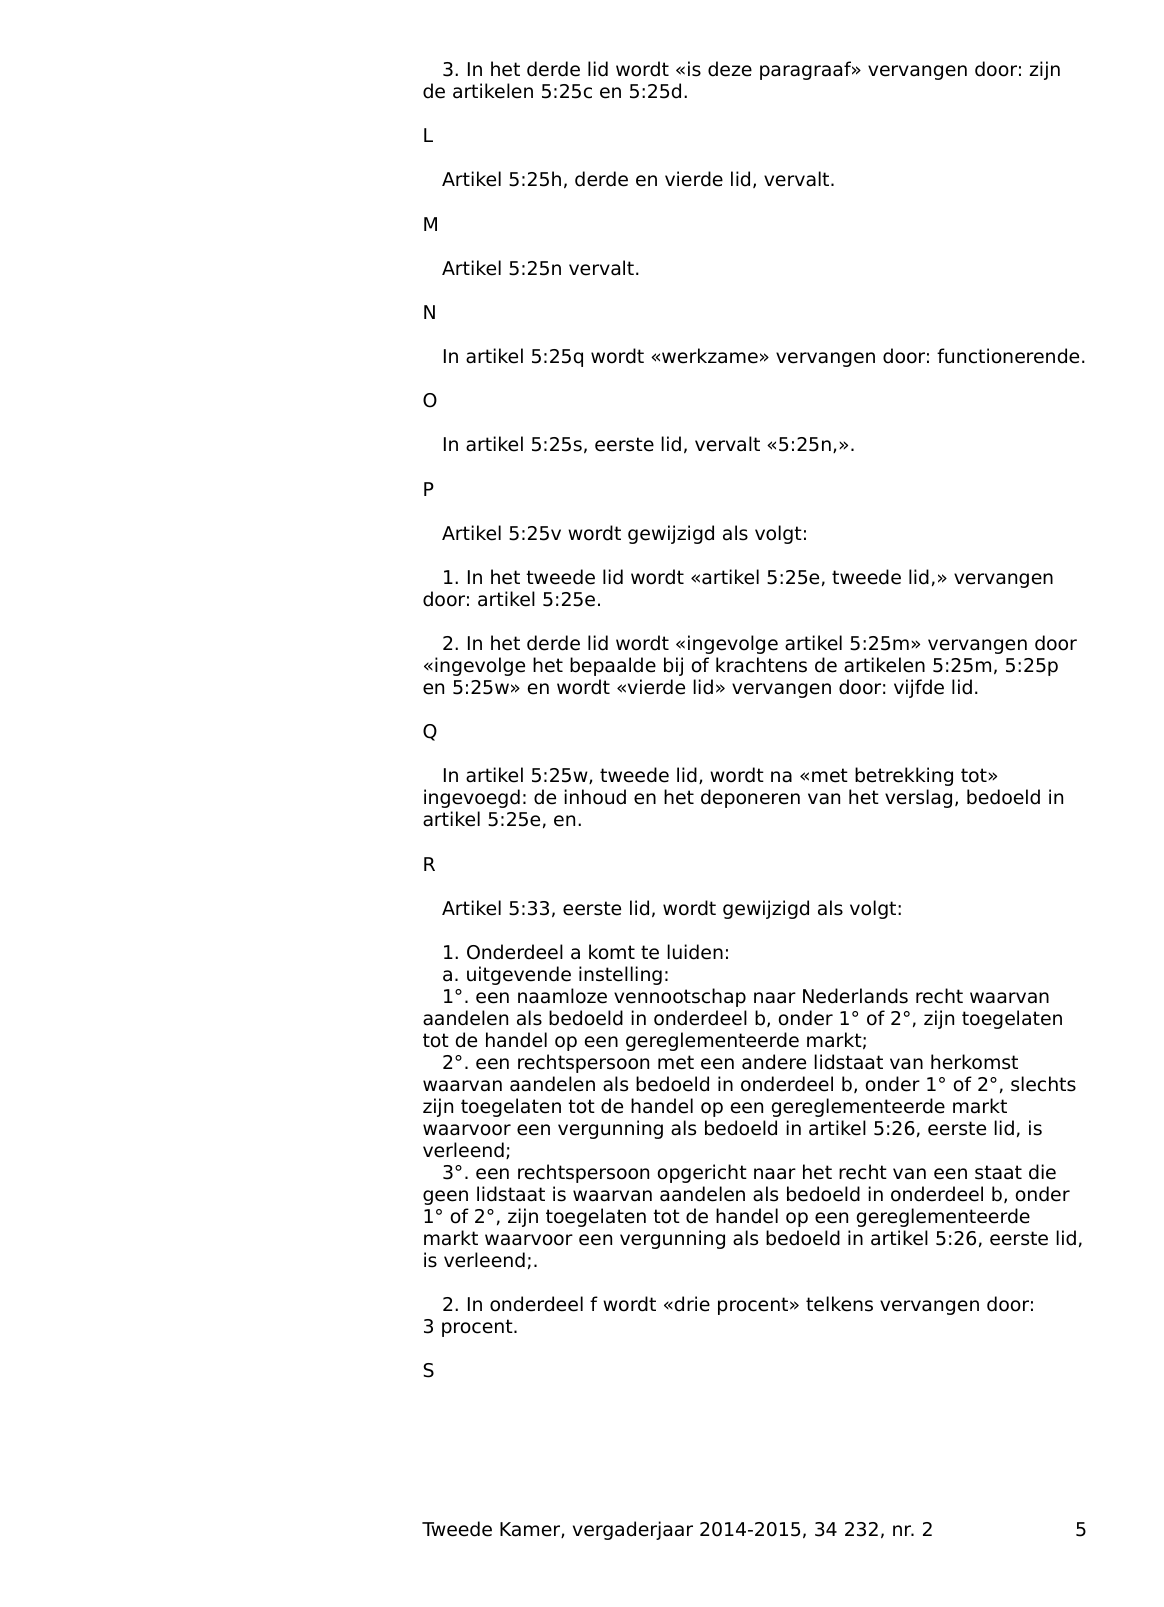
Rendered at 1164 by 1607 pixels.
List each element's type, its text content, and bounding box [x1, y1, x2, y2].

text 2°. een rechtspersoon met een andere lidstaat van herkomst waarvan aandelen als bedoeld in onderdeel b, onder 1° of 2°, slechts zijn toegelaten tot de handel op een gereglementeerde markt waarvoor een vergunning als bedoeld in artikel 5:26, eerste lid, is verleend; [422, 1052, 1087, 1162]
text a. uitgevende instelling: [422, 964, 1087, 986]
text R [422, 853, 1087, 875]
text 3°. een rechtspersoon opgericht naar het recht van een staat die geen lidstaat is waarvan aandelen als bedoeld in onderdeel b, onder 1° of 2°, zijn toegelaten tot de handel op een gereglementeerde markt waarvoor een vergunning als bedoeld in artikel 5:26, eerste lid, is verleend;. [422, 1162, 1087, 1271]
text In artikel 5:25q wordt «werkzame» vervangen door: functionerende. [422, 346, 1087, 368]
text Artikel 5:25n vervalt. [422, 258, 1087, 280]
text O [422, 390, 1087, 412]
text P [422, 478, 1087, 501]
text Artikel 5:25v wordt gewijzigd als volgt: [422, 523, 1087, 545]
text 1°. een naamloze vennootschap naar Nederlands recht waarvan aandelen als bedoeld in onderdeel b, onder 1° of 2°, zijn toegelaten tot de handel op een gereglementeerde markt; [422, 986, 1087, 1052]
text 2. In onderdeel f wordt «drie procent» telkens vervangen door: 3 procent. [422, 1294, 1087, 1338]
text N [422, 302, 1087, 324]
text In artikel 5:25s, eerste lid, vervalt «5:25n,». [422, 434, 1087, 456]
text Artikel 5:33, eerste lid, wordt gewijzigd als volgt: [422, 898, 1087, 919]
text L [422, 125, 1087, 147]
text 1. Onderdeel a komt te luiden: [422, 942, 1087, 964]
text 3. In het derde lid wordt «is deze paragraaf» vervangen door: zijn de artikelen 5:25c en 5:25d. [422, 59, 1087, 103]
text 1. In het tweede lid wordt «artikel 5:25e, tweede lid,» vervangen door: artikel 5:25e. [422, 567, 1087, 611]
text In artikel 5:25w, tweede lid, wordt na «met betrekking tot» ingevoegd: de inhoud en het deponeren van het verslag, bedoeld in artikel 5:25e, en. [422, 765, 1087, 831]
text Q [422, 721, 1087, 743]
text Artikel 5:25h, derde en vierde lid, vervalt. [422, 169, 1087, 191]
text S [422, 1360, 1087, 1382]
text 2. In het derde lid wordt «ingevolge artikel 5:25m» vervangen door «ingevolge het bepaalde bij of krachtens de artikelen 5:25m, 5:25p en 5:25w» en wordt «vierde lid» vervangen door: vijfde lid. [422, 633, 1087, 699]
text M [422, 213, 1087, 236]
